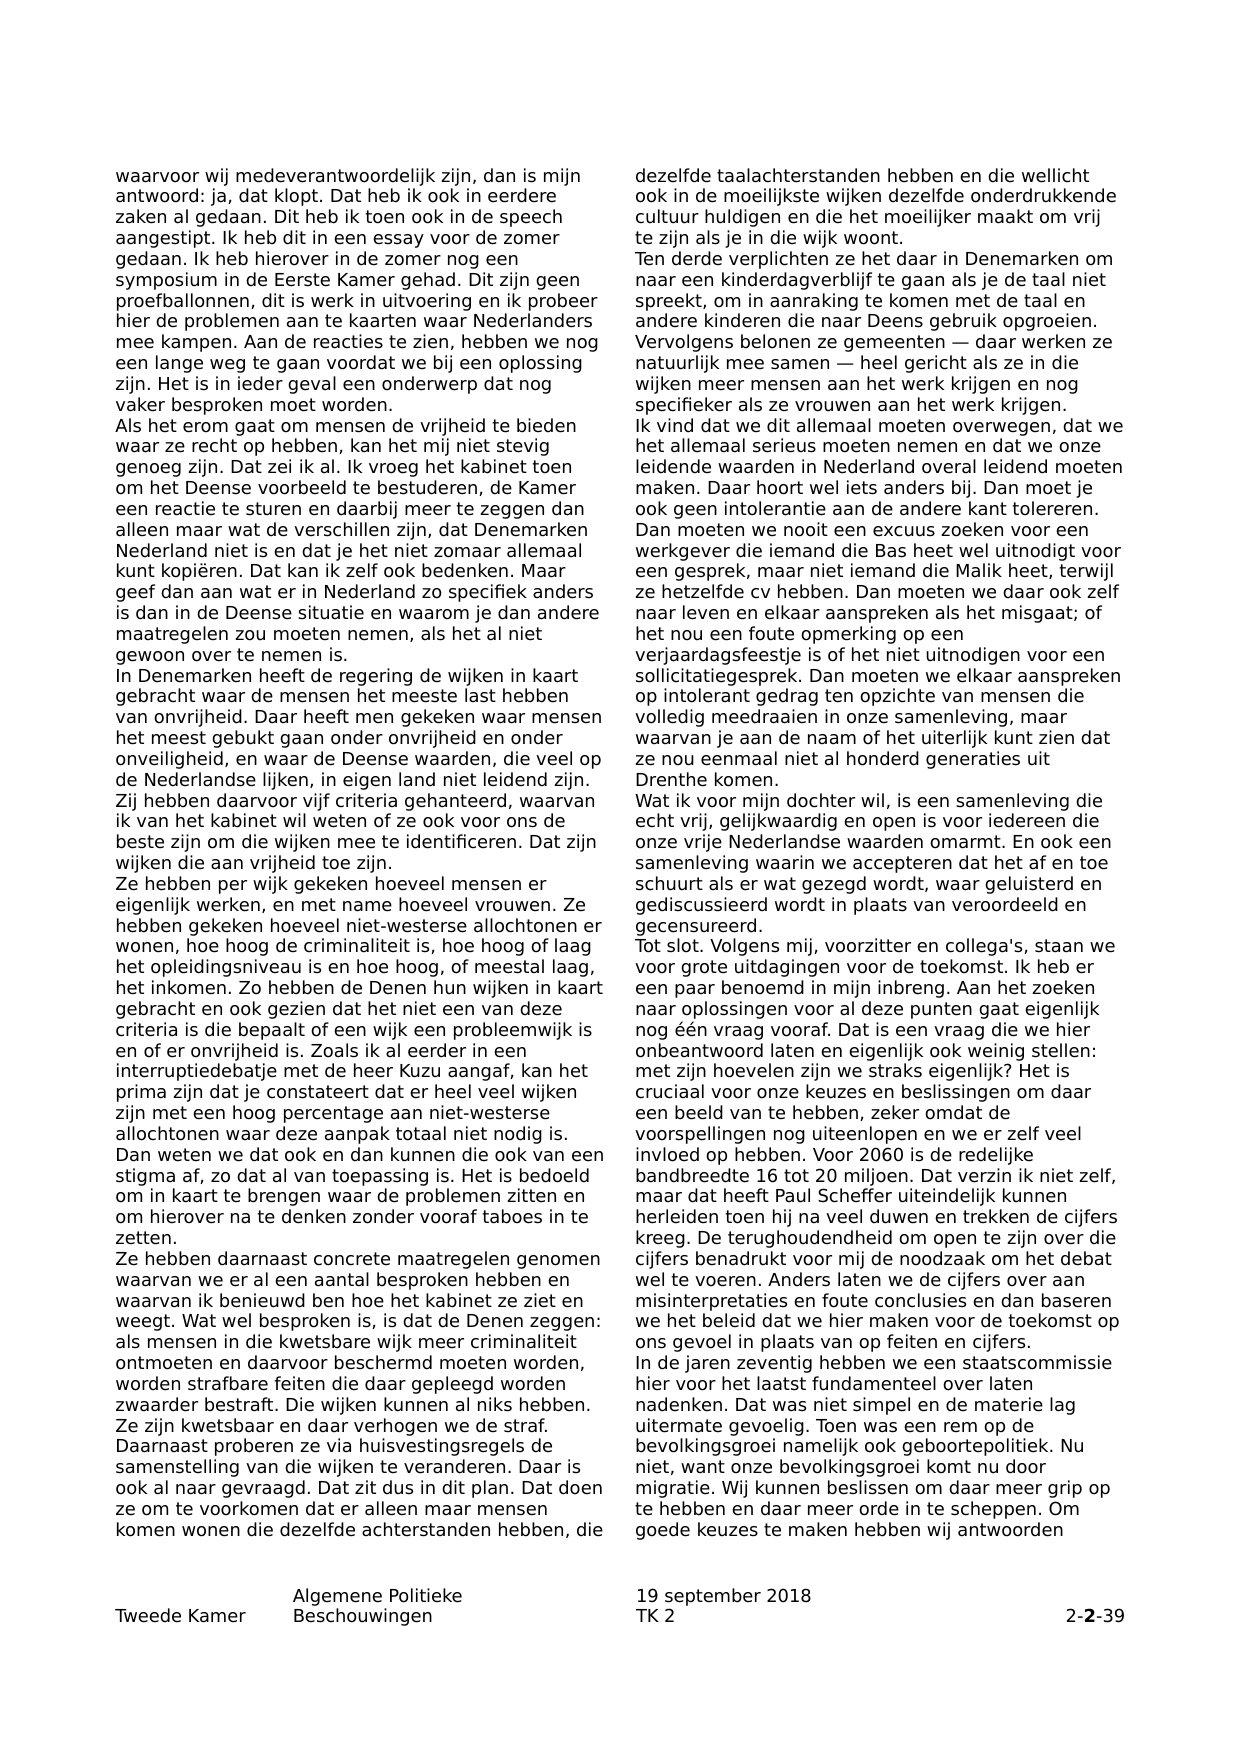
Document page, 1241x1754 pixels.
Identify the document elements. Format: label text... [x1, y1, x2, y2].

text Tot slot. Volgens mij, voorzitter en collega's, staan we voor grote uitdagingen voor de toekomst. Ik heb er een paar benoemd in mijn inbreng. Aan het zoeken naar oplossingen voor al deze punten gaat eigenlijk nog één vraag vooraf. Dat is een vraag die we hier onbeantwoord laten en eigenlijk ook weinig stellen: met zijn hoevelen zijn we straks eigenlijk? Het is cruciaal voor onze keuzes en beslissingen om daar een beeld van te hebben, zeker omdat de voorspellingen nog uiteenlopen en we er zelf veel invloed op hebben. Voor 2060 is de redelijke bandbreedte 16 tot 20 miljoen. Dat verzin ik niet zelf, maar dat heeft Paul Scheffer uiteindelijk kunnen herleiden toen hij na veel duwen en trekken de cijfers kreeg. De terughoudendheid om open te zijn over die cijfers benadrukt voor mij de noodzaak om het debat wel te voeren. Anders laten we de cijfers over aan misinterpretaties en foute conclusies en dan baseren we het beleid dat we hier maken voor de toekomst op ons gevoel in plaats van op feiten en cijfers. [635, 936, 1125, 1353]
text In Denemarken heeft de regering de wijken in kaart gebracht waar de mensen het meeste last hebben van onvrijheid. Daar heeft men gekeken waar mensen het meest gebukt gaan onder onvrijheid en onder onveiligheid, en waar de Deense waarden, die veel op de Nederlandse lijken, in eigen land niet leidend zijn. Zij hebben daarvoor vijf criteria gehanteerd, waarvan ik van het kabinet wil weten of ze ook voor ons de beste zijn om die wijken mee te identificeren. Dat zijn wijken die aan vrijheid toe zijn. [115, 665, 605, 874]
text Als het erom gaat om mensen de vrijheid te bieden waar ze recht op hebben, kan het mij niet stevig genoeg zijn. Dat zei ik al. Ik vroeg het kabinet toen om het Deense voorbeeld te bestuderen, de Kamer een reactie te sturen en daarbij meer te zeggen dan alleen maar wat de verschillen zijn, dat Denemarken Nederland niet is en dat je het niet zomaar allemaal kunt kopiëren. Dat kan ik zelf ook bedenken. Maar geef dan aan wat er in Nederland zo specifiek anders is dan in de Deense situatie en waarom je dan andere maatregelen zou moeten nemen, als het al niet gewoon over te nemen is. [115, 415, 605, 665]
text Daarnaast proberen ze via huisvestingsregels de samenstelling van die wijken te veranderen. Daar is ook al naar gevraagd. Dat zit dus in dit plan. Dat doen ze om te voorkomen dat er alleen maar mensen komen wonen die dezelfde achterstanden hebben, die [115, 1436, 605, 1540]
text waarvoor wij medeverantwoordelijk zijn, dan is mijn antwoord: ja, dat klopt. Dat heb ik ook in eerdere zaken al gedaan. Dit heb ik toen ook in de speech aangestipt. Ik heb dit in een essay voor de zomer gedaan. Ik heb hierover in de zomer nog een symposium in de Eerste Kamer gehad. Dit zijn geen proefballonnen, dit is werk in uitvoering en ik probeer hier de problemen aan te kaarten waar Nederlanders mee kampen. Aan de reacties te zien, hebben we nog een lange weg te gaan voordat we bij een oplossing zijn. Het is in ieder geval een onderwerp dat nog vaker besproken moet worden. [115, 165, 605, 415]
text Ik vind dat we dit allemaal moeten overwegen, dat we het allemaal serieus moeten nemen en dat we onze leidende waarden in Nederland overal leidend moeten maken. Daar hoort wel iets anders bij. Dan moet je ook geen intolerantie aan de andere kant tolereren. Dan moeten we nooit een excuus zoeken voor een werkgever die iemand die Bas heet wel uitnodigt voor een gesprek, maar niet iemand die Malik heet, terwijl ze hetzelfde cv hebben. Dan moeten we daar ook zelf naar leven en elkaar aanspreken als het misgaat; of het nou een foute opmerking op een verjaardagsfeestje is of het niet uitnodigen voor een sollicitatiegesprek. Dan moeten we elkaar aanspreken op intolerant gedrag ten opzichte van mensen die volledig meedraaien in onze samenleving, maar waarvan je aan de naam of het uiterlijk kunt zien dat ze nou eenmaal niet al honderd generaties uit Drenthe komen. [635, 415, 1125, 790]
text In de jaren zeventig hebben we een staatscommissie hier voor het laatst fundamenteel over laten nadenken. Dat was niet simpel en de materie lag uitermate gevoelig. Toen was een rem op de bevolkingsgroei namelijk ook geboortepolitiek. Nu niet, want onze bevolkingsgroei komt nu door migratie. Wij kunnen beslissen om daar meer grip op te hebben en daar meer orde in te scheppen. Om goede keuzes te maken hebben wij antwoorden [635, 1353, 1125, 1540]
text dezelfde taalachterstanden hebben en die wellicht ook in de moeilijkste wijken dezelfde onderdrukkende cultuur huldigen en die het moeilijker maakt om vrij te zijn als je in die wijk woont. [635, 165, 1125, 249]
text Ten derde verplichten ze het daar in Denemarken om naar een kinderdagverblijf te gaan als je de taal niet spreekt, om in aanraking te komen met de taal en andere kinderen die naar Deens gebruik opgroeien. Vervolgens belonen ze gemeenten — daar werken ze natuurlijk mee samen — heel gericht als ze in die wijken meer mensen aan het werk krijgen en nog specifieker als ze vrouwen aan het werk krijgen. [635, 249, 1125, 415]
text Ze hebben daarnaast concrete maatregelen genomen waarvan we er al een aantal besproken hebben en waarvan ik benieuwd ben hoe het kabinet ze ziet en weegt. Wat wel besproken is, is dat de Denen zeggen: als mensen in die kwetsbare wijk meer criminaliteit ontmoeten en daarvoor beschermd moeten worden, worden strafbare feiten die daar gepleegd worden zwaarder bestraft. Die wijken kunnen al niks hebben. Ze zijn kwetsbaar en daar verhogen we de straf. [115, 1249, 605, 1436]
text Ze hebben per wijk gekeken hoeveel mensen er eigenlijk werken, en met name hoeveel vrouwen. Ze hebben gekeken hoeveel niet-westerse allochtonen er wonen, hoe hoog de criminaliteit is, hoe hoog of laag het opleidingsniveau is en hoe hoog, of meestal laag, het inkomen. Zo hebben de Denen hun wijken in kaart gebracht en ook gezien dat het niet een van deze criteria is die bepaalt of een wijk een probleemwijk is en of er onvrijheid is. Zoals ik al eerder in een interruptiedebatje met de heer Kuzu aangaf, kan het prima zijn dat je constateert dat er heel veel wijken zijn met een hoog percentage aan niet-westerse allochtonen waar deze aanpak totaal niet nodig is. Dan weten we dat ook en dan kunnen die ook van een stigma af, zo dat al van toepassing is. Het is bedoeld om in kaart te brengen waar de problemen zitten en om hierover na te denken zonder vooraf taboes in te zetten. [115, 874, 605, 1249]
text Wat ik voor mijn dochter wil, is een samenleving die echt vrij, gelijkwaardig en open is voor iedereen die onze vrije Nederlandse waarden omarmt. En ook een samenleving waarin we accepteren dat het af en toe schuurt als er wat gezegd wordt, waar geluisterd en gediscussieerd wordt in plaats van veroordeeld en gecensureerd. [635, 790, 1125, 936]
